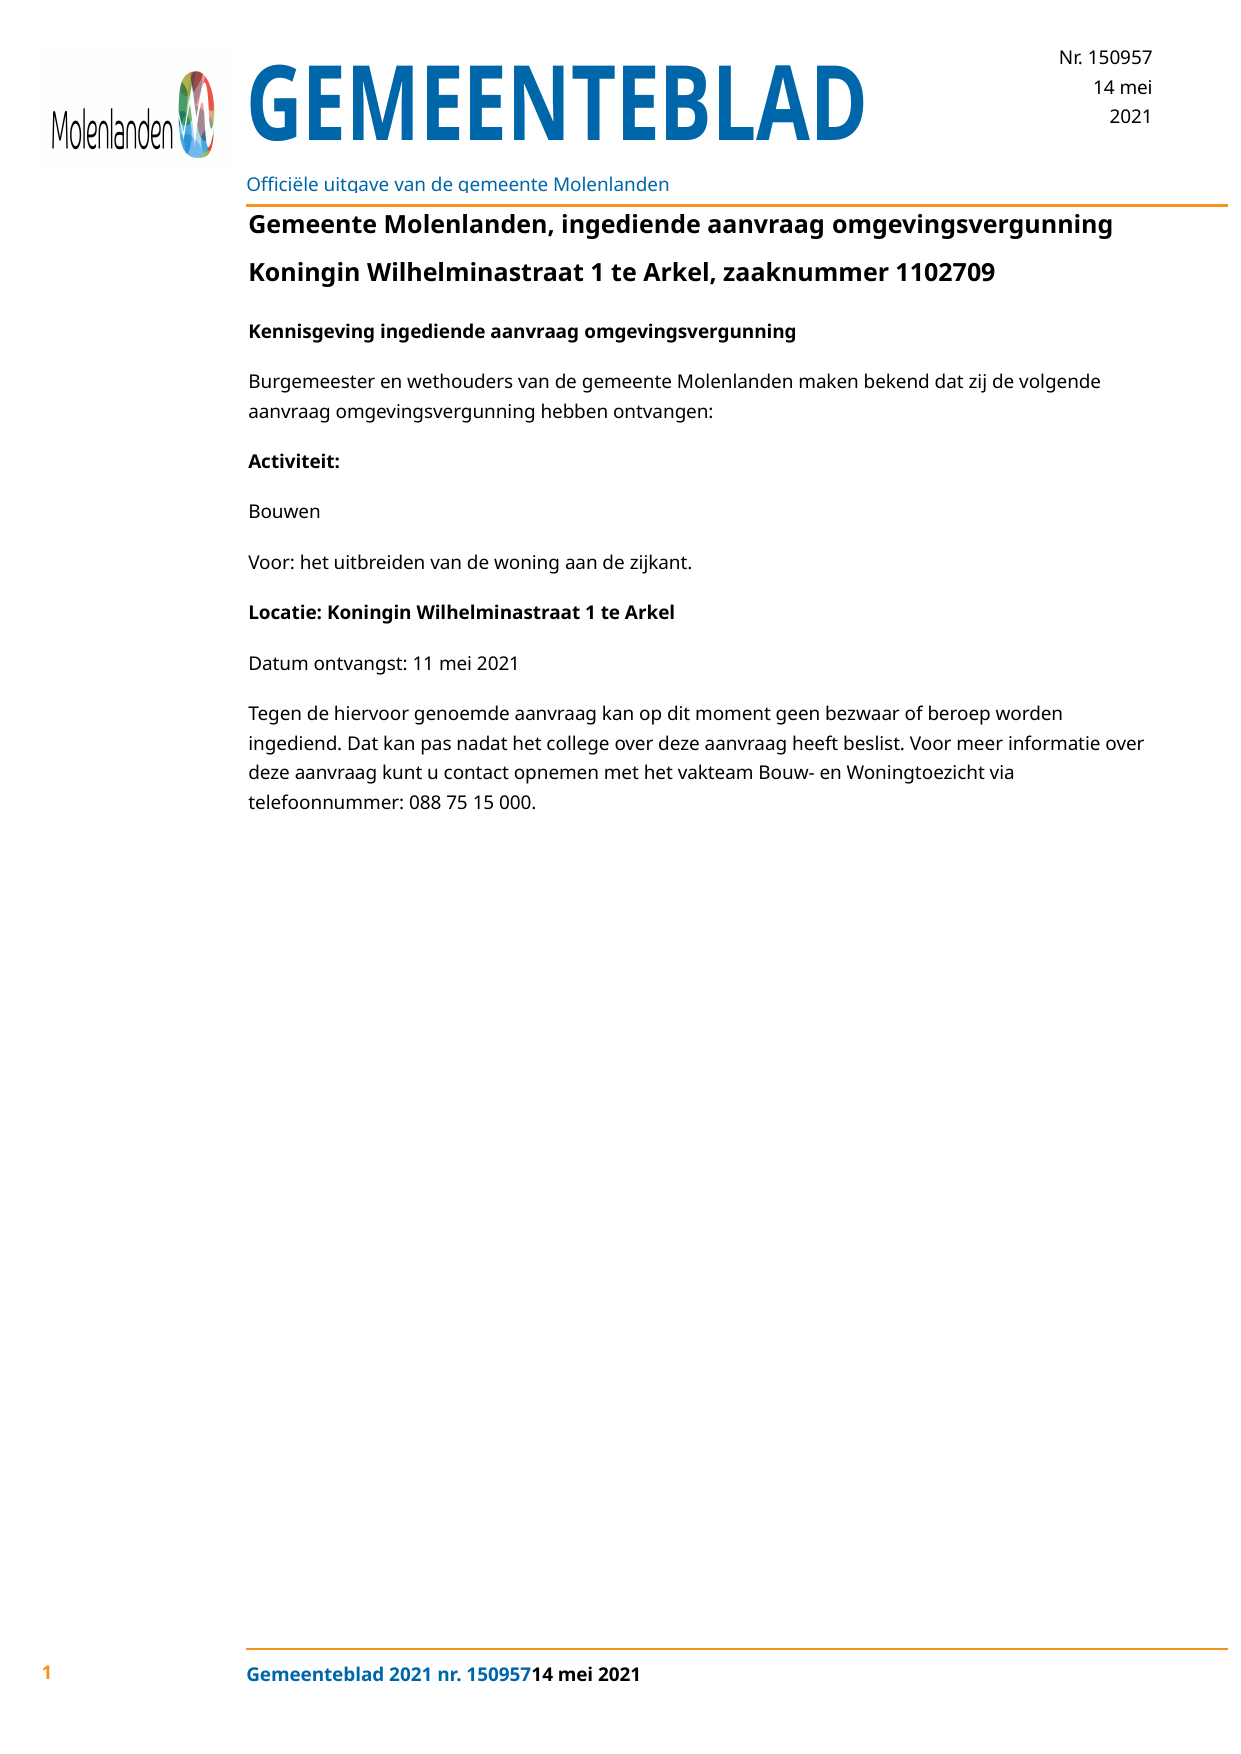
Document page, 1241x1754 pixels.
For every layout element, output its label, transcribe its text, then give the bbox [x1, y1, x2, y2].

text Tegen de hiervoor genoemde aanvraag kan op dit moment geen bezwaar of beroep worden ingediend. Dat kan pas nadat het college over deze aanvraag heeft beslist. Voor meer informatie over deze aanvraag kunt u contact opnemen met het vakteam Bouw- en Woningtoezicht via telefoonnummer: 088 75 15 000. [248, 700, 1152, 815]
text Locatie: Koningin Wilhelminastraat 1 te Arkel [248, 599, 1152, 625]
text Gemeente Molenlanden, ingediende aanvraag omgevingsvergunning Koningin Wilhelminastraat 1 te Arkel, zaaknummer 1102709 [248, 207, 1152, 288]
text Datum ontvangst: 11 mei 2021 [248, 650, 1152, 676]
text Activiteit: [248, 448, 1152, 474]
picture [41, 47, 231, 172]
text Burgemeester en wethouders van de gemeente Molenlanden maken bekend dat zij de volgende aanvraag omgevingsvergunning hebben ontvangen: [248, 368, 1152, 424]
text Bouwen [248, 499, 1152, 524]
text Kennisgeving ingediende aanvraag omgevingsvergunning [248, 318, 1152, 344]
text Voor: het uitbreiden van de woning aan de zijkant. [248, 549, 1152, 575]
